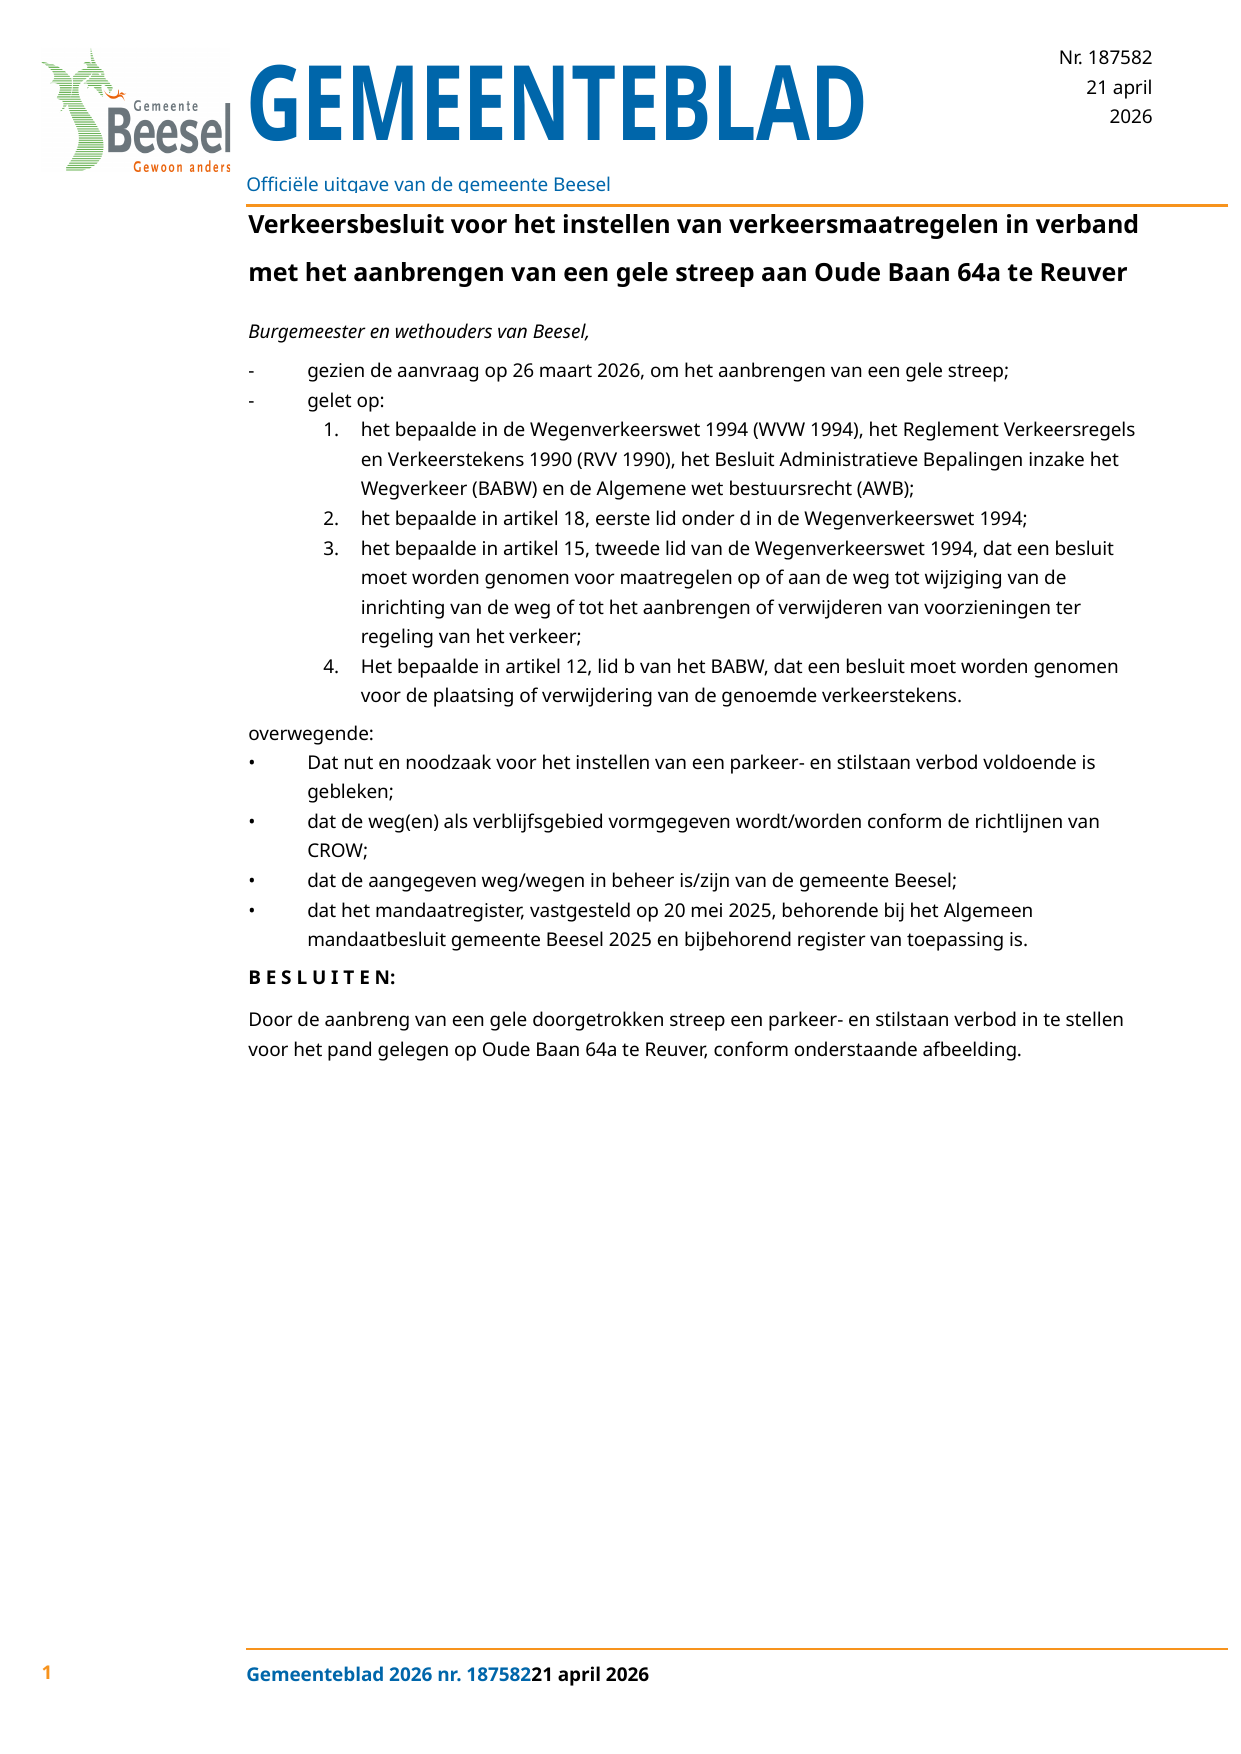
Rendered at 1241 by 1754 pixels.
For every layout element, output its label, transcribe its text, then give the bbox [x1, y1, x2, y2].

text Burgemeester en wethouders van Beesel, [248, 318, 1152, 344]
list het bepaalde in de Wegenverkeerswet 1994 (WVW 1994), het Reglement Verkeersregels en Verkeerstekens 1990 (RVV 1990), het Besluit Administratieve Bepalingen inzake het Wegverkeer (BABW) en de Algemene wet bestuursrecht (AWB); [323, 416, 1152, 501]
list dat de weg(en) als verblijfsgebied vormgegeven wordt/worden conform de richtlijnen van CROW​; [248, 808, 1152, 863]
text Door de aanbreng van een gele doorgetrokken streep een parkeer- en stilstaan verbod in te stellen voor het pand gelegen op Oude Baan 64a te Reuver, conform onderstaande afbeelding. [248, 1006, 1152, 1062]
list het bepaalde in artikel 15, tweede lid van de Wegenverkeerswet 1994, dat een besluit moet worden genomen voor maatregelen op of aan de weg tot wijziging van de inrichting van de weg of tot het aanbrengen of verwijderen van voorzieningen ter regeling van het verkeer; [323, 535, 1152, 649]
list gelet op: [248, 387, 1152, 412]
list Dat nut en noodzaak voor het instellen van een parkeer- en stilstaan verbod voldoende is gebleken; [248, 749, 1152, 804]
text B E S L U I T E N: [248, 964, 1152, 990]
list Het bepaalde in artikel 12, lid b van het BABW, dat een besluit moet worden genomen voor de plaatsing of verwijdering van de genoemde verkeerstekens. [323, 653, 1152, 708]
list dat de aangegeven weg/wegen in beheer is/zijn van de gemeente Beesel; [248, 867, 1152, 893]
picture [41, 47, 231, 172]
list dat het mandaatregister, vastgesteld op 20 mei 2025, behorende bij het Algemeen mandaatbesluit gemeente Beesel 2025 en bijbehorend register van toepassing is. [248, 897, 1152, 952]
text overwegende: [248, 721, 1152, 746]
list gezien de aanvraag op 26 maart 2026, om het aanbrengen van een gele streep; [248, 357, 1152, 383]
text Verkeersbesluit voor het instellen van verkeersmaatregelen in verband met het aanbrengen van een gele streep aan Oude Baan 64a te Reuver [248, 207, 1152, 288]
list het bepaalde in artikel 18, eerste lid onder d in de Wegenverkeerswet 1994; [323, 505, 1152, 531]
